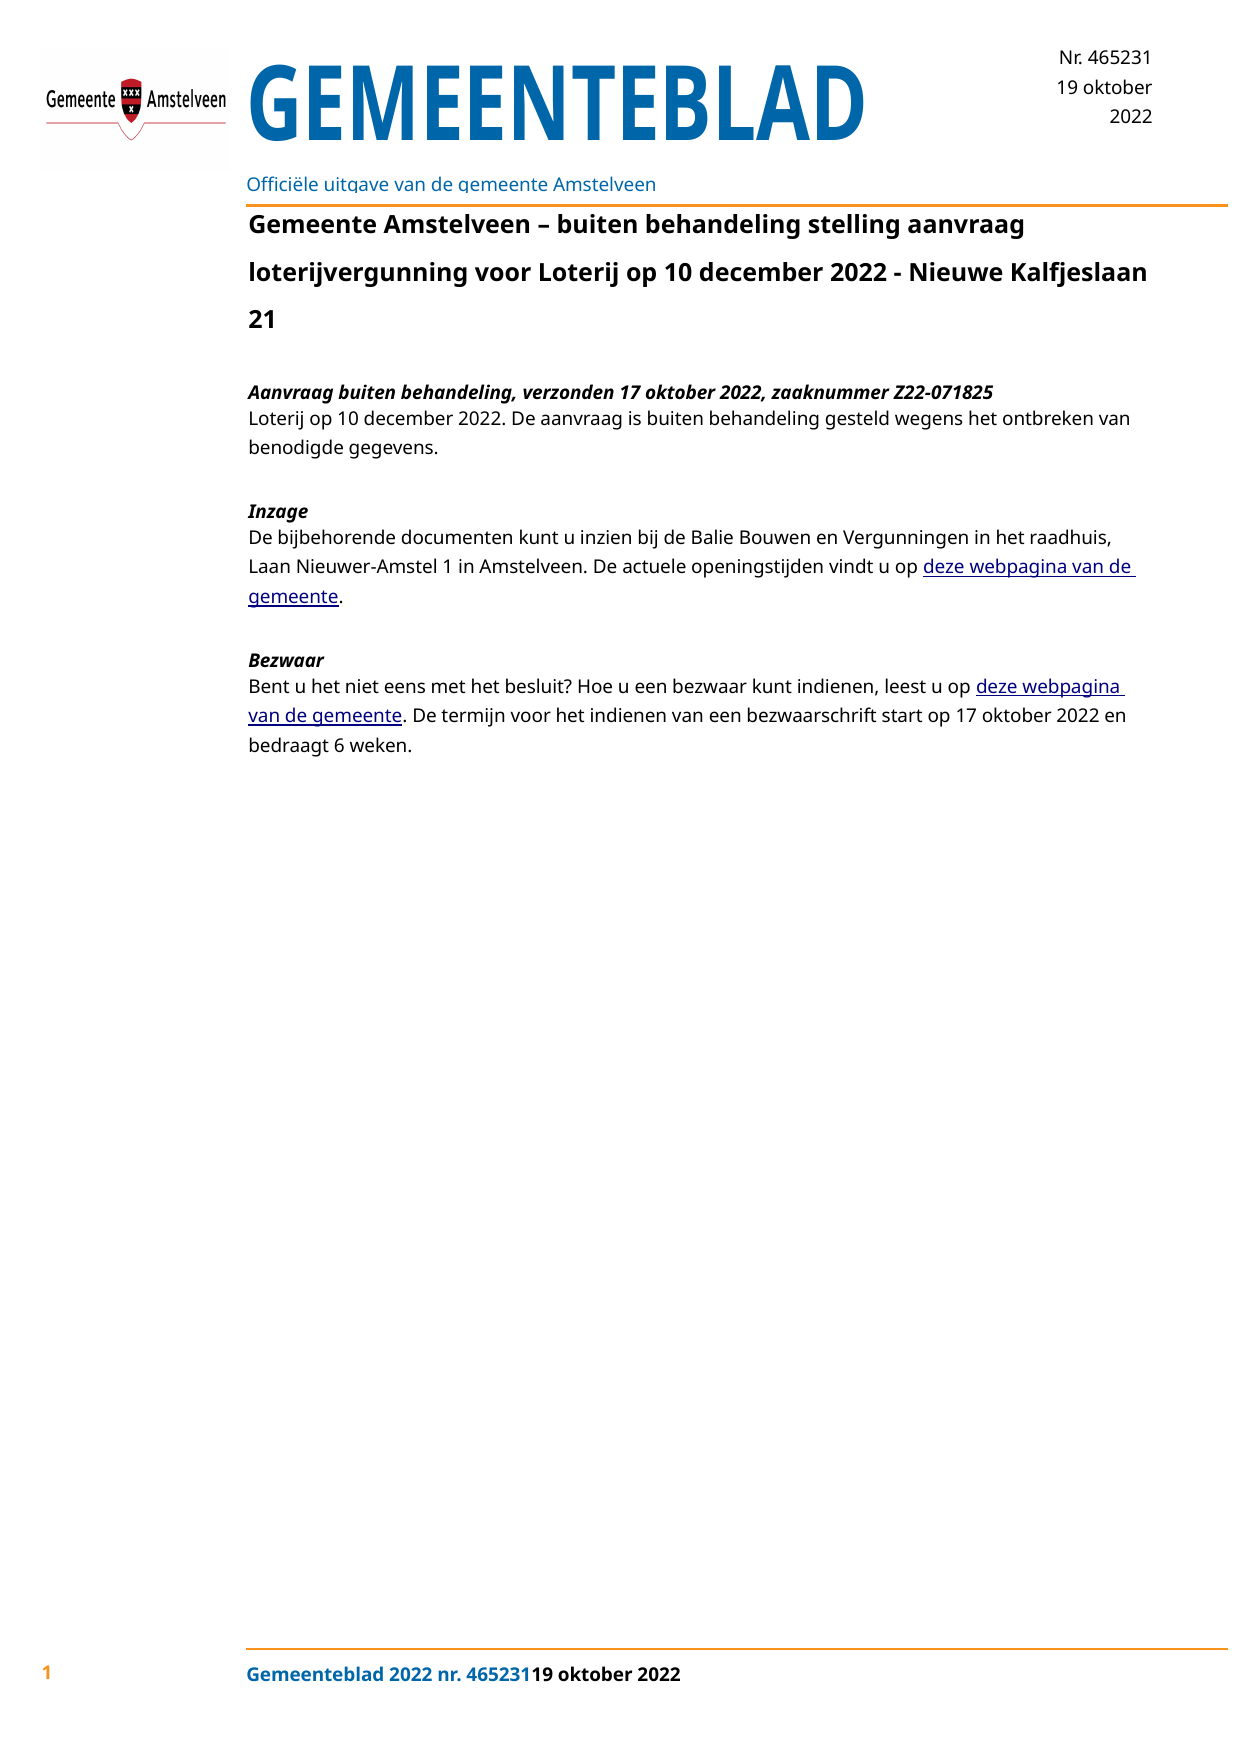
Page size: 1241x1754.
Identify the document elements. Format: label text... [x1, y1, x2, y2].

text Loterij op 10 december 2022. De aanvraag is buiten behandeling gesteld wegens het ontbreken van benodigde gegevens. [248, 405, 1152, 460]
text Gemeente Amstelveen – buiten behandeling stelling aanvraag loterijvergunning voor Loterij op 10 december 2022 - Nieuwe Kalfjeslaan 21 [248, 207, 1152, 336]
text Bent u het niet eens met het besluit? Hoe u een bezwaar kunt indienen, leest u op deze webpagina van de gemeente. De termijn voor het indienen van een bezwaarschrift start op 17 oktober 2022 en bedraagt 6 weken. [248, 673, 1152, 758]
picture [41, 47, 231, 172]
text Bezwaar [248, 647, 1152, 673]
text Aanvraag buiten behandeling, verzonden 17 oktober 2022, zaaknummer Z22-071825 [248, 379, 1152, 405]
text De bijbehorende documenten kunt u inzien bij de Balie Bouwen en Vergunningen in het raadhuis, Laan Nieuwer-Amstel 1 in Amstelveen. De actuele openingstijden vindt u op deze webpagina van de gemeente. [248, 524, 1152, 609]
text Inzage [248, 498, 1152, 524]
